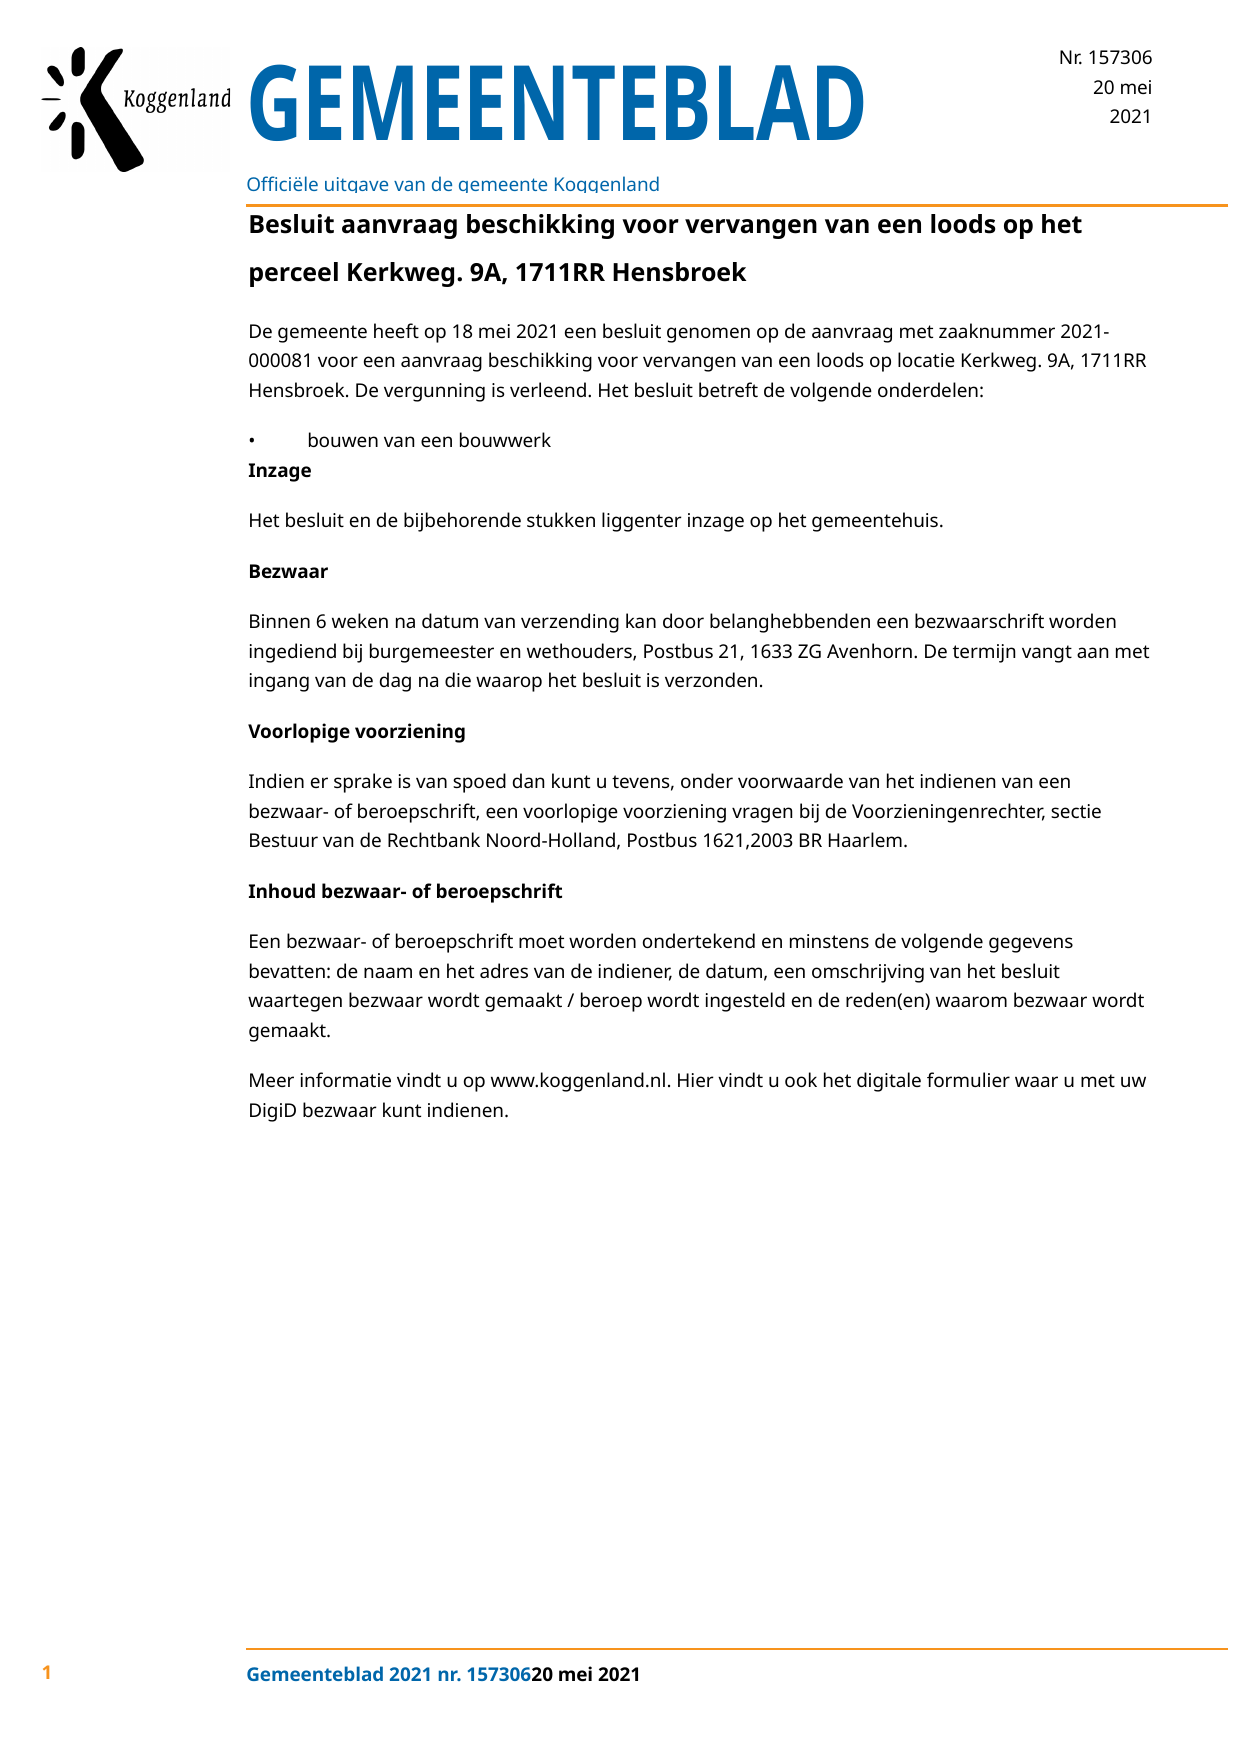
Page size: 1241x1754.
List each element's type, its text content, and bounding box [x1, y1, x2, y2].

text Voorlopige voorziening [248, 718, 1152, 744]
text Inhoud bezwaar- of beroepschrift [248, 878, 1152, 904]
text Bezwaar [248, 558, 1152, 584]
text De gemeente heeft op 18 mei 2021 een besluit genomen op de aanvraag met zaaknummer 2021-000081 voor een aanvraag beschikking voor vervangen van een loods op locatie Kerkweg. 9A, 1711RR Hensbroek. De vergunning is verleend. Het besluit betreft de volgende onderdelen: [248, 318, 1152, 403]
text Het besluit en de bijbehorende stukken liggenter inzage op het gemeentehuis. [248, 507, 1152, 533]
picture [41, 47, 231, 172]
text Een bezwaar- of beroepschrift moet worden ondertekend en minstens de volgende gegevens bevatten: de naam en het adres van de indiener, de datum, een omschrijving van het besluit waartegen bezwaar wordt gemaakt / beroep wordt ingesteld en de reden(en) waarom bezwaar wordt gemaakt. [248, 928, 1152, 1043]
list bouwen van een bouwwerk [248, 427, 1152, 453]
text Meer informatie vindt u op www.koggenland.nl. Hier vindt u ook het digitale formulier waar u met uw DigiD bezwaar kunt indienen. [248, 1067, 1152, 1123]
text Inzage [248, 457, 1152, 483]
text Besluit aanvraag beschikking voor vervangen van een loods op het perceel Kerkweg. 9A, 1711RR Hensbroek [248, 207, 1152, 288]
text Indien er sprake is van spoed dan kunt u tevens, onder voorwaarde van het indienen van een bezwaar- of beroepschrift, een voorlopige voorziening vragen bij de Voorzieningenrechter, sectie Bestuur van de Rechtbank Noord-Holland, Postbus 1621,2003 BR Haarlem. [248, 768, 1152, 853]
text Binnen 6 weken na datum van verzending kan door belanghebbenden een bezwaarschrift worden ingediend bij burgemeester en wethouders, Postbus 21, 1633 ZG Avenhorn. De termijn vangt aan met ingang van de dag na die waarop het besluit is verzonden. [248, 608, 1152, 693]
